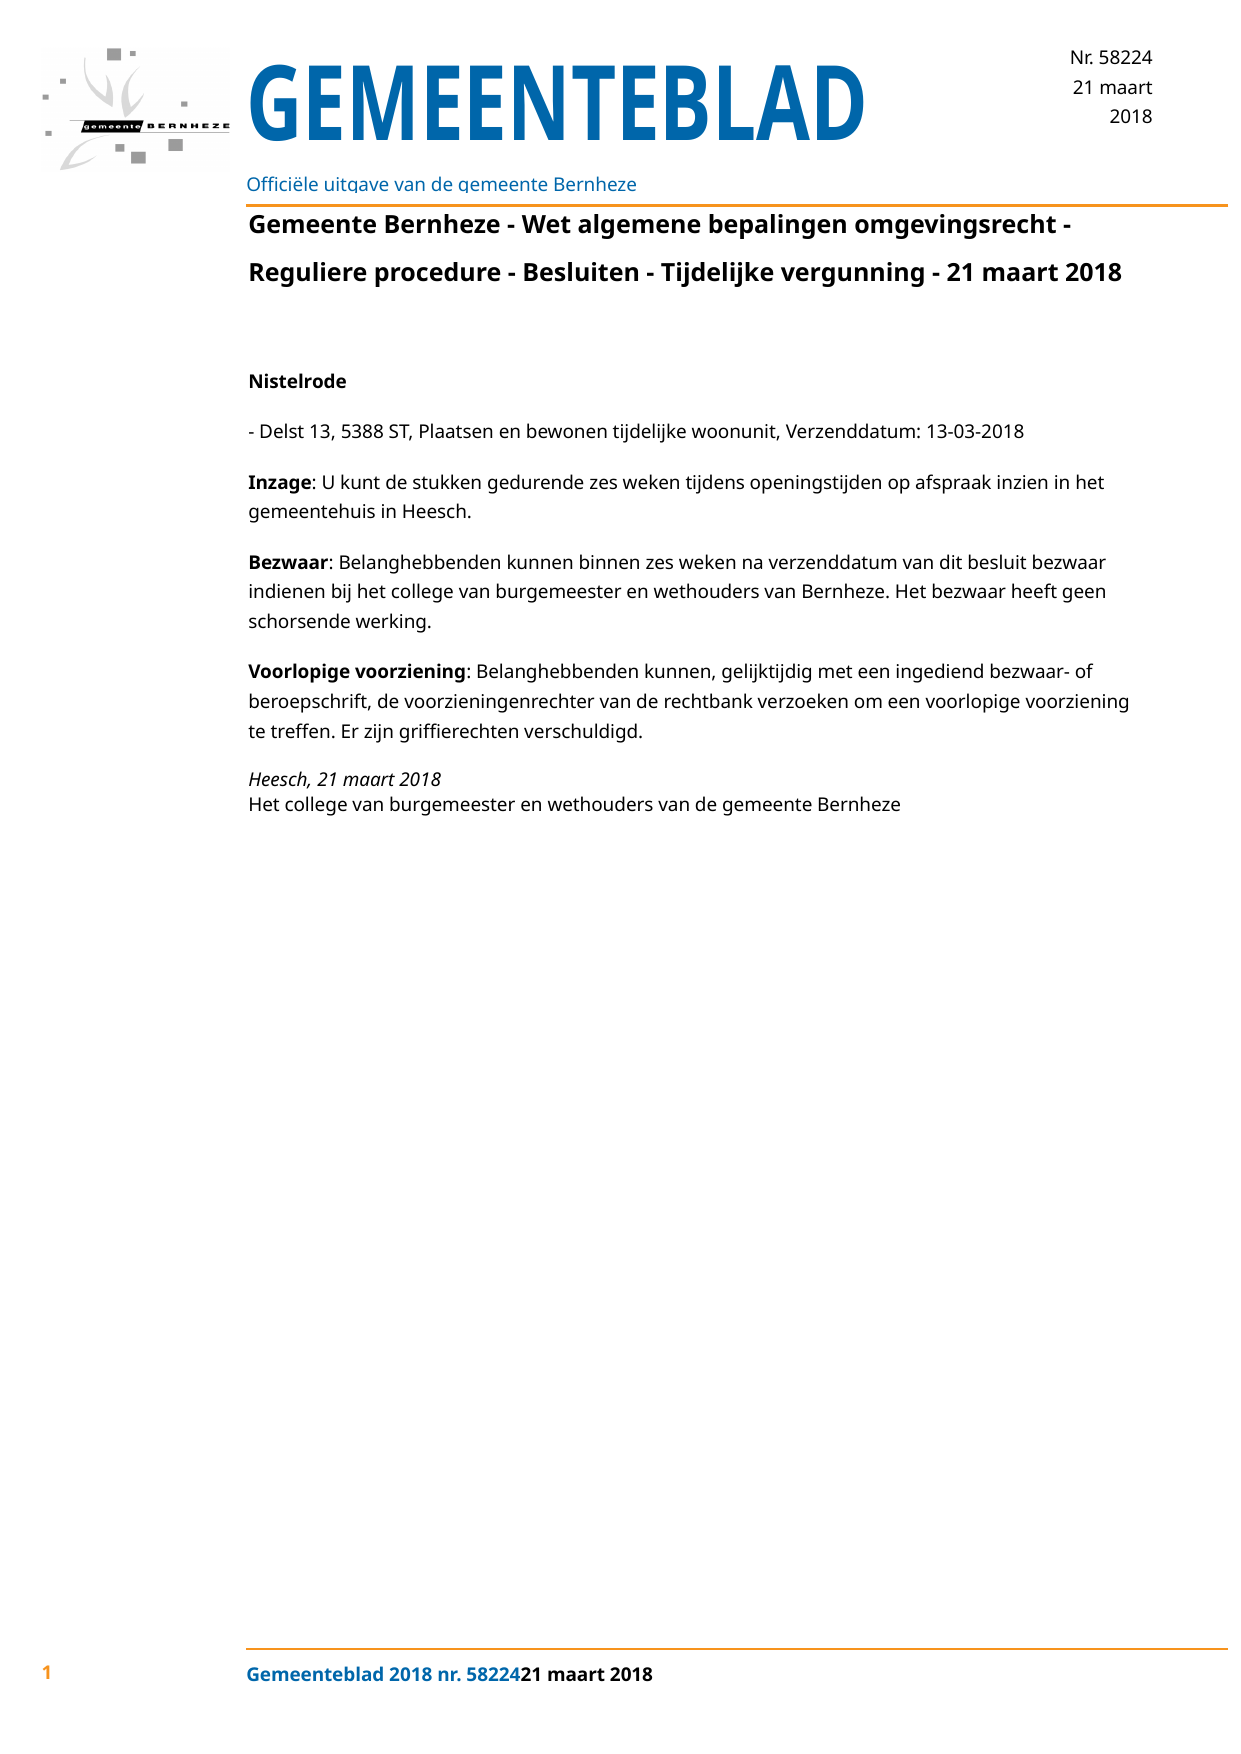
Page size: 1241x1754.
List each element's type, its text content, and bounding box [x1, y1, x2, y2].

text Bezwaar: Belanghebbenden kunnen binnen zes weken na verzenddatum van dit besluit bezwaar indienen bij het college van burgemeester en wethouders van Bernheze. Het bezwaar heeft geen schorsende werking. [248, 549, 1152, 634]
text Het college van burgemeester en wethouders van de gemeente Bernheze [248, 791, 1152, 817]
text Inzage: U kunt de stukken gedurende zes weken tijdens openingstijden op afspraak inzien in het gemeentehuis in Heesch. [248, 469, 1152, 524]
picture [41, 47, 231, 172]
text - Delst 13, 5388 ST, Plaatsen en bewonen tijdelijke woonunit, Verzenddatum: 13-03-2018 [248, 419, 1152, 444]
text Nistelrode [248, 368, 1152, 394]
text Voorlopige voorziening: Belanghebbenden kunnen, gelijktijdig met een ingediend bezwaar- of beroepschrift, de voorzieningenrechter van de rechtbank verzoeken om een voorlopige voorziening te treffen. Er zijn griffierechten verschuldigd. [248, 659, 1152, 744]
text Gemeente Bernheze - Wet algemene bepalingen omgevingsrecht - Reguliere procedure - Besluiten - Tijdelijke vergunning - 21 maart 2018 [248, 207, 1152, 288]
text Heesch, 21 maart 2018 [248, 766, 1152, 791]
